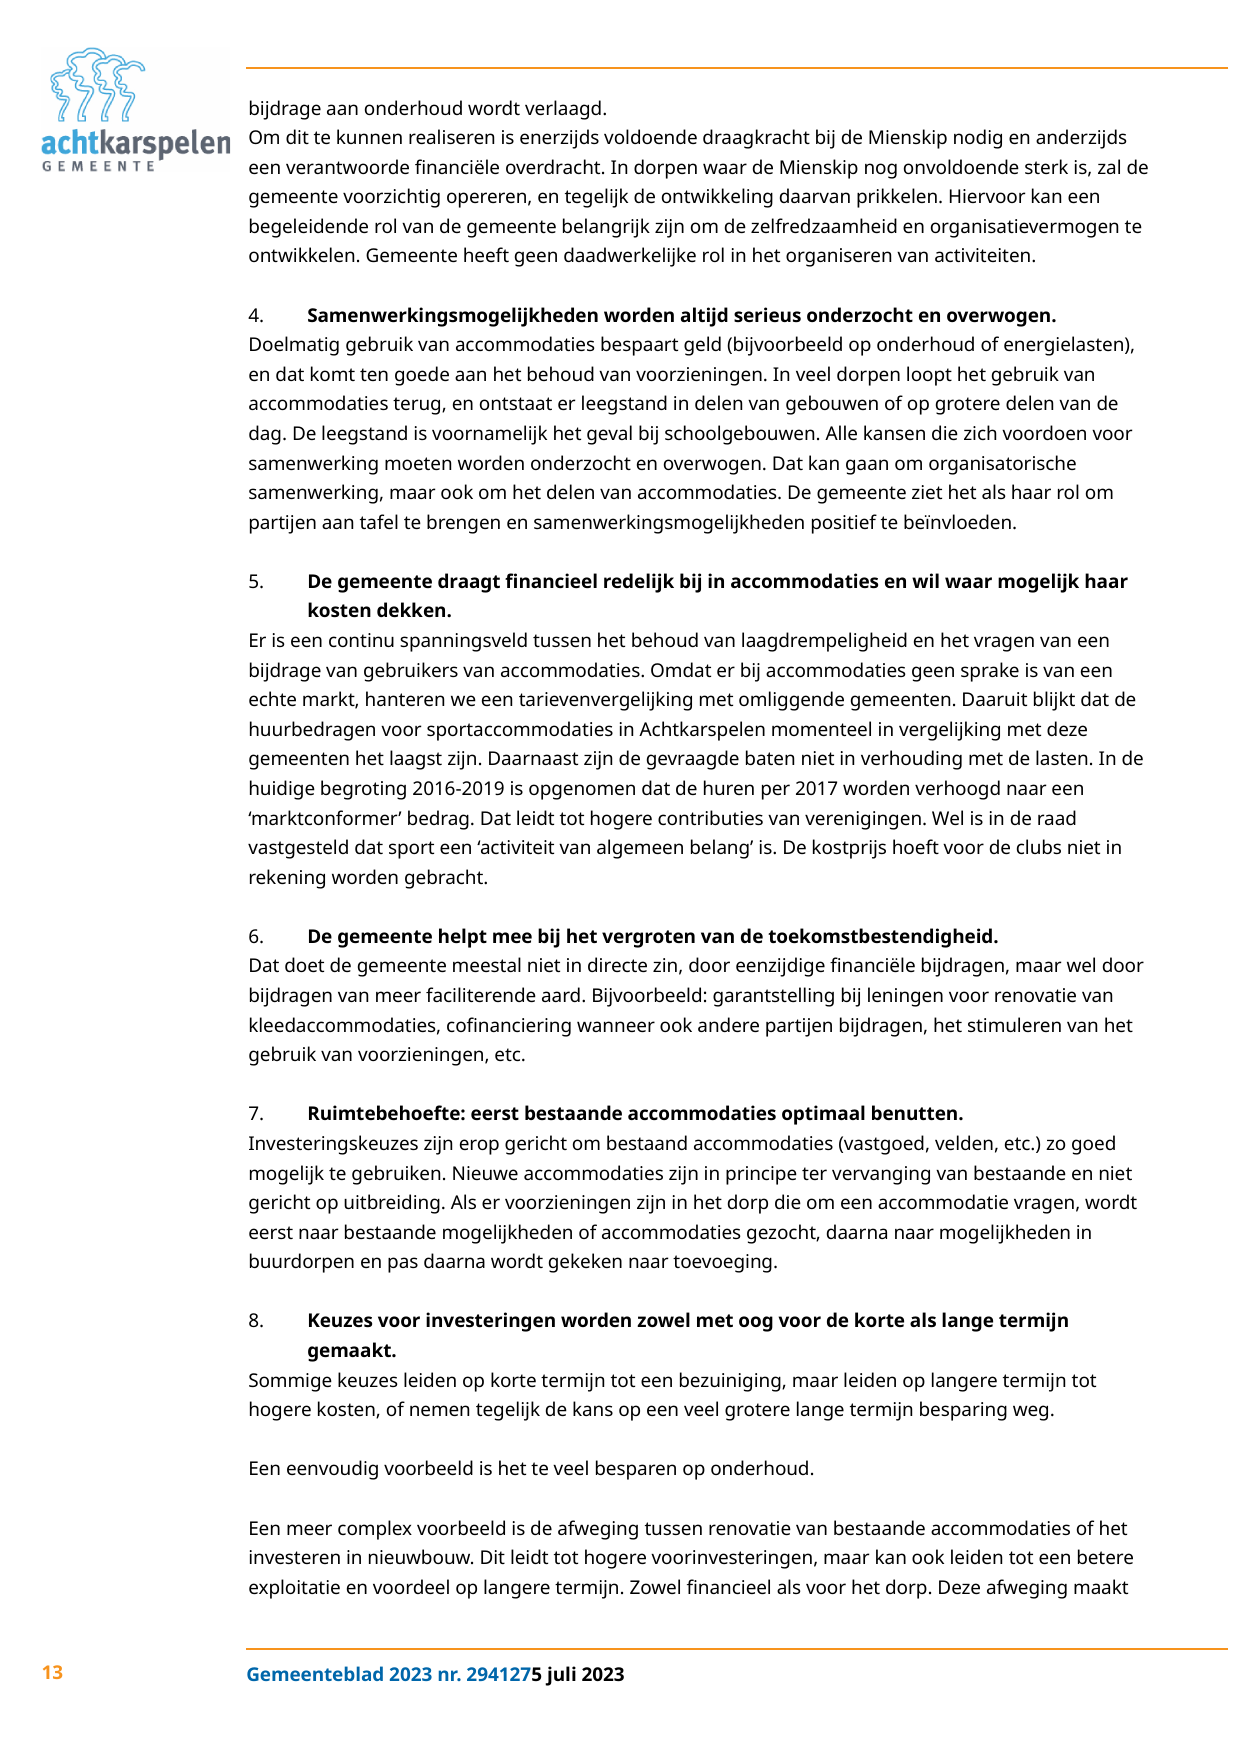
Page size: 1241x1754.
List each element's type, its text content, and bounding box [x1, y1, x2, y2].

text bijdrage aan onderhoud wordt verlaagd. [248, 95, 1152, 121]
list Ruimtebehoefte: eerst bestaande accommodaties optimaal benutten. [248, 1101, 1152, 1126]
text Investeringskeuzes zijn erop gericht om bestaand accommodaties (vastgoed, velden, etc.) zo goed mogelijk te gebruiken. Nieuwe accommodaties zijn in principe ter vervanging van bestaande en niet gericht op uitbreiding. Als er voorzieningen zijn in het dorp die om een accommodatie vragen, wordt eerst naar bestaande mogelijkheden of accommodaties gezocht, daarna naar mogelijkheden in buurdorpen en pas daarna wordt gekeken naar toevoeging. [248, 1130, 1152, 1274]
text Dat doet de gemeente meestal niet in directe zin, door eenzijdige financiële bijdragen, maar wel door bijdragen van meer faciliterende aard. Bijvoorbeeld: garantstelling bij leningen voor renovatie van kleedaccommodaties, cofinanciering wanneer ook andere partijen bijdragen, het stimuleren van het gebruik van voorzieningen, etc. [248, 953, 1152, 1067]
list Samenwerkingsmogelijkheden worden altijd serieus onderzocht en overwogen. [248, 302, 1152, 328]
text Er is een continu spanningsveld tussen het behoud van laagdrempeligheid en het vragen van een bijdrage van gebruikers van accommodaties. Omdat er bij accommodaties geen sprake is van een echte markt, hanteren we een tarievenvergelijking met omliggende gemeenten. Daaruit blijkt dat de huurbedragen voor sportaccommodaties in Achtkarspelen momenteel in vergelijking met deze gemeenten het laagst zijn. Daarnaast zijn de gevraagde baten niet in verhouding met de lasten. In de huidige begroting 2016-2019 is opgenomen dat de huren per 2017 worden verhoogd naar een ‘marktconformer’ bedrag. Dat leidt tot hogere contributies van verenigingen. Wel is in de raad vastgesteld dat sport een ‘activiteit van algemeen belang’ is. De kostprijs hoeft voor de clubs niet in rekening worden gebracht. [248, 627, 1152, 890]
text Een eenvoudig voorbeeld is het te veel besparen op onderhoud. [248, 1456, 1152, 1481]
list De gemeente draagt financieel redelijk bij in accommodaties en wil waar mogelijk haar kosten dekken. [248, 568, 1152, 623]
list De gemeente helpt mee bij het vergroten van de toekomstbestendigheid. [248, 923, 1152, 949]
text Sommige keuzes leiden op korte termijn tot een bezuiniging, maar leiden op langere termijn tot hogere kosten, of nemen tegelijk de kans op een veel grotere lange termijn besparing weg. [248, 1367, 1152, 1422]
list Keuzes voor investeringen worden zowel met oog voor de korte als lange termijn gemaakt. [248, 1308, 1152, 1363]
text Om dit te kunnen realiseren is enerzijds voldoende draagkracht bij de Mienskip nodig en anderzijds een verantwoorde financiële overdracht. In dorpen waar de Mienskip nog onvoldoende sterk is, zal de gemeente voorzichtig opereren, en tegelijk de ontwikkeling daarvan prikkelen. Hiervoor kan een begeleidende rol van de gemeente belangrijk zijn om de zelfredzaamheid en organisatievermogen te ontwikkelen. Gemeente heeft geen daadwerkelijke rol in het organiseren van activiteiten. [248, 124, 1152, 268]
text Doelmatig gebruik van accommodaties bespaart geld (bijvoorbeeld op onderhoud of energielasten), en dat komt ten goede aan het behoud van voorzieningen. In veel dorpen loopt het gebruik van accommodaties terug, en ontstaat er leegstand in delen van gebouwen of op grotere delen van de dag. De leegstand is voornamelijk het geval bij schoolgebouwen. Alle kansen die zich voordoen voor samenwerking moeten worden onderzocht en overwogen. Dat kan gaan om organisatorische samenwerking, maar ook om het delen van accommodaties. De gemeente ziet het als haar rol om partijen aan tafel te brengen en samenwerkingsmogelijkheden positief te beïnvloeden. [248, 331, 1152, 535]
picture [41, 47, 231, 172]
text Een meer complex voorbeeld is de afweging tussen renovatie van bestaande accommodaties of het investeren in nieuwbouw. Dit leidt tot hogere voorinvesteringen, maar kan ook leiden tot een betere exploitatie en voordeel op langere termijn. Zowel financieel als voor het dorp. Deze afweging maakt [248, 1515, 1152, 1600]
